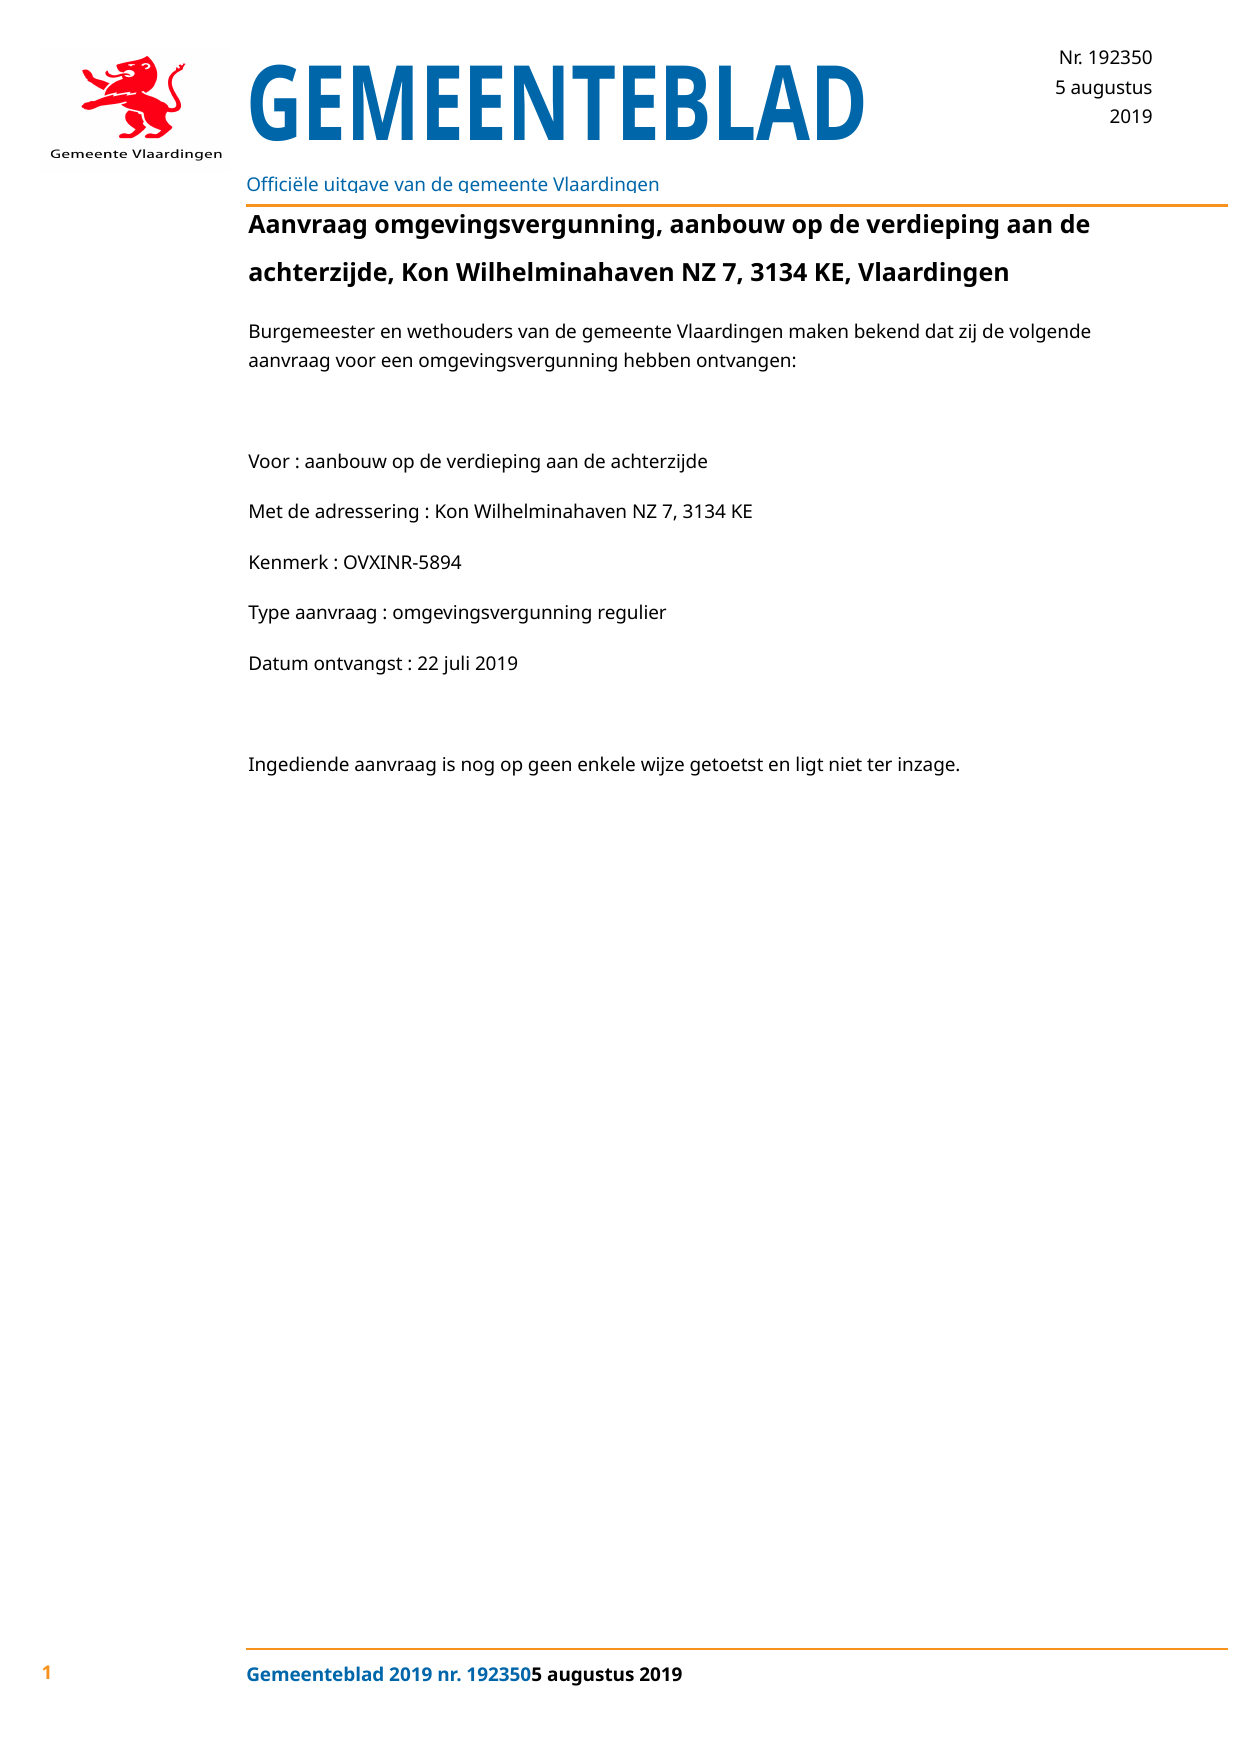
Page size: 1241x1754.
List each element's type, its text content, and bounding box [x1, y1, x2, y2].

text Ingediende aanvraag is nog op geen enkele wijze getoetst en ligt niet ter inzage. [248, 751, 1152, 777]
text Datum ontvangst : 22 juli 2019 [248, 650, 1152, 676]
text Met de adressering : Kon Wilhelminahaven NZ 7, 3134 KE [248, 499, 1152, 524]
text Burgemeester en wethouders van de gemeente Vlaardingen maken bekend dat zij de volgende aanvraag voor een omgevingsvergunning hebben ontvangen: [248, 318, 1152, 373]
picture [41, 47, 231, 172]
text Aanvraag omgevingsvergunning, aanbouw op de verdieping aan de achterzijde, Kon Wilhelminahaven NZ 7, 3134 KE, Vlaardingen [248, 207, 1152, 288]
text Type aanvraag : omgevingsvergunning regulier [248, 599, 1152, 625]
text Voor : aanbouw op de verdieping aan de achterzijde [248, 448, 1152, 474]
text Kenmerk : OVXINR-5894 [248, 549, 1152, 575]
